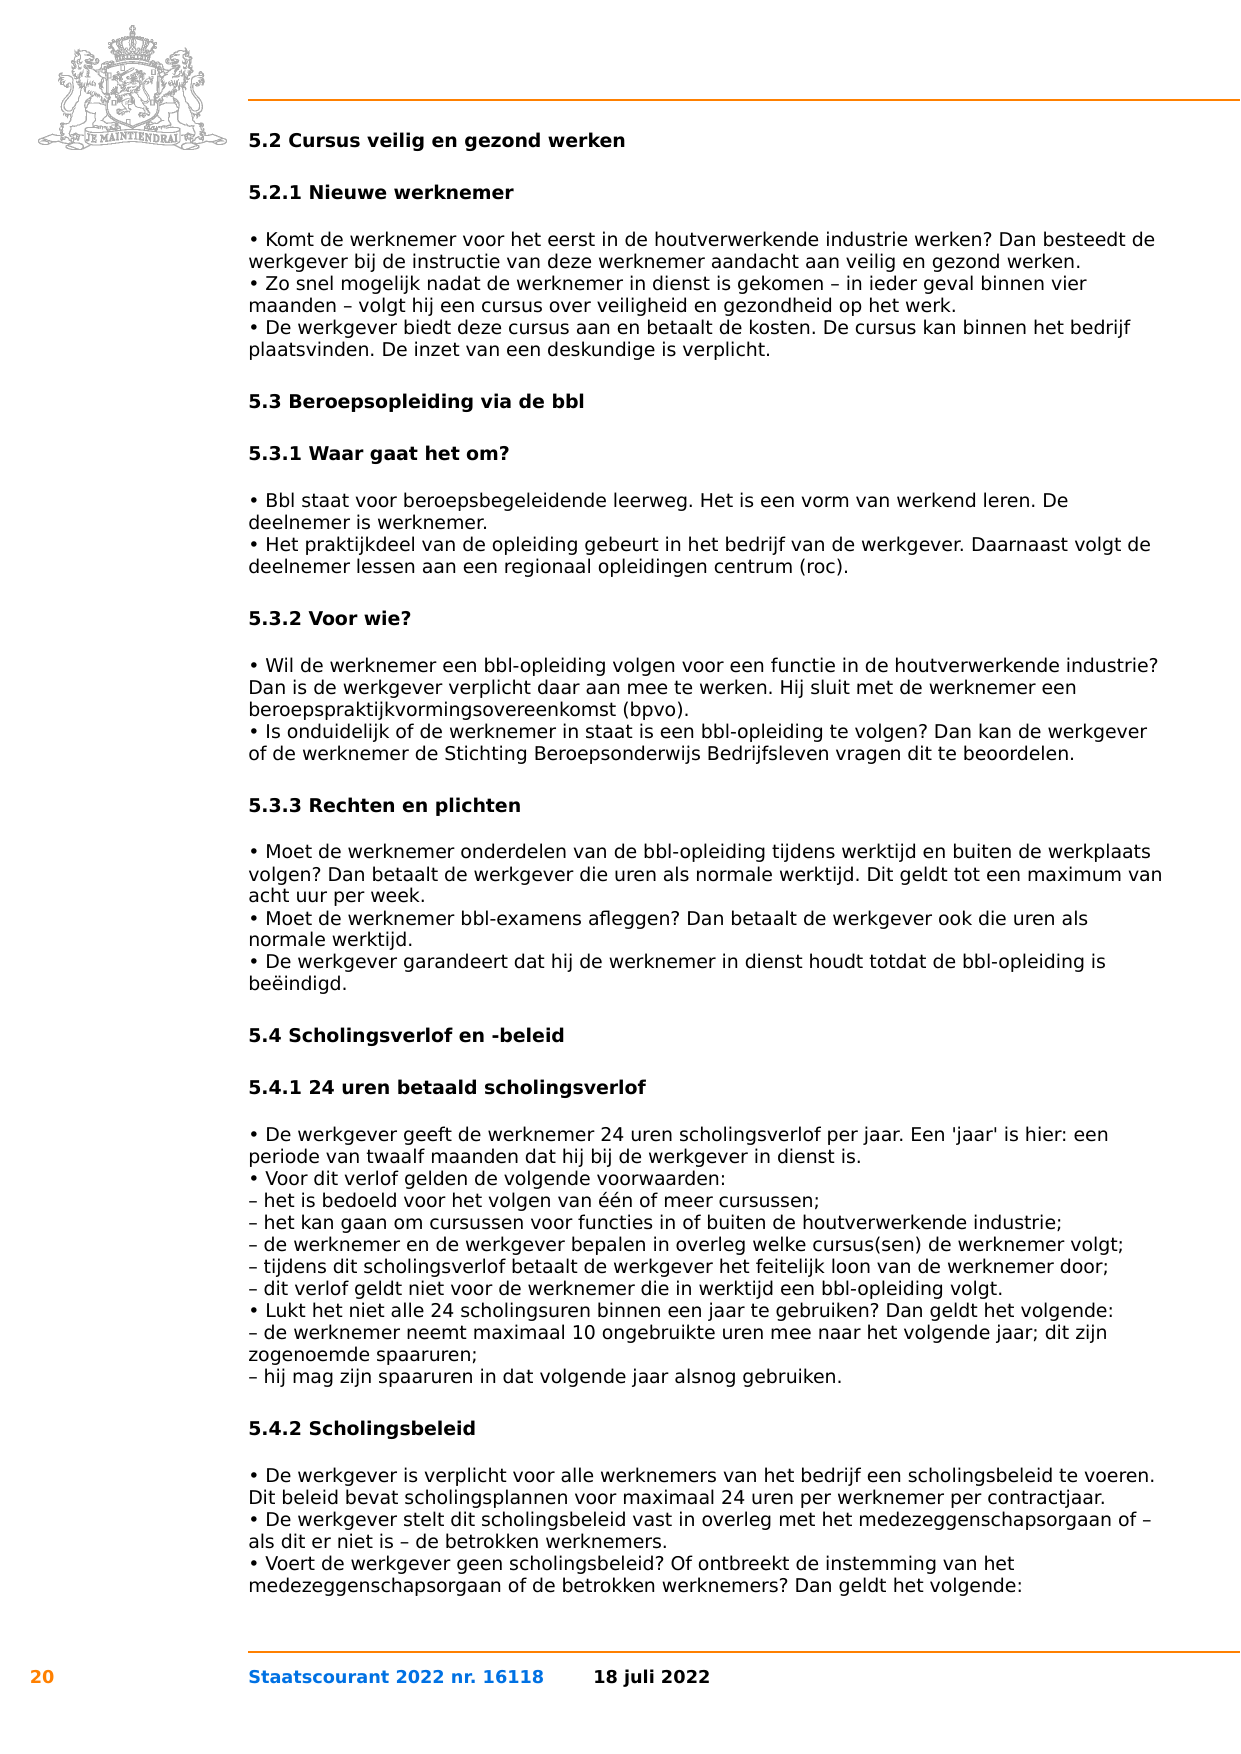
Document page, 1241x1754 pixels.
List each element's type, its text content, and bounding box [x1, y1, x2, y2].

text • Het praktijkdeel van de opleiding gebeurt in het bedrijf van de werkgever. Daarnaast volgt de deelnemer lessen aan een regionaal opleidingen centrum (roc). [248, 534, 1163, 578]
text – het kan gaan om cursussen voor functies in of buiten de houtverwerkende industrie; [248, 1212, 1163, 1234]
text • Voert de werkgever geen scholingsbeleid? Of ontbreekt de instemming van het medezeggenschapsorgaan of de betrokken werknemers? Dan geldt het volgende: [248, 1553, 1163, 1597]
subtitle 5.3.3 Rechten en plichten [248, 794, 1163, 816]
text – de werknemer en de werkgever bepalen in overleg welke cursus(sen) de werknemer volgt; [248, 1234, 1163, 1256]
subtitle 5.3.1 Waar gaat het om? [248, 443, 1163, 465]
text • Moet de werknemer onderdelen van de bbl-opleiding tijdens werktijd en buiten de werkplaats volgen? Dan betaalt de werkgever die uren als normale werktijd. Dit geldt tot een maximum van acht uur per week. [248, 841, 1163, 907]
picture [38, 25, 227, 150]
text – hij mag zijn spaaruren in dat volgende jaar alsnog gebruiken. [248, 1366, 1163, 1388]
text • De werkgever biedt deze cursus aan en betaalt de kosten. De cursus kan binnen het bedrijf plaatsvinden. De inzet van een deskundige is verplicht. [248, 317, 1163, 361]
text • Zo snel mogelijk nadat de werknemer in dienst is gekomen – in ieder geval binnen vier maanden – volgt hij een cursus over veiligheid en gezondheid op het werk. [248, 273, 1163, 317]
subtitle 5.4 Scholingsverlof en -beleid [248, 1025, 1163, 1047]
text • Is onduidelijk of de werknemer in staat is een bbl-opleiding te volgen? Dan kan de werkgever of de werknemer de Stichting Beroepsonderwijs Bedrijfsleven vragen dit te beoordelen. [248, 721, 1163, 764]
text – de werknemer neemt maximaal 10 ongebruikte uren mee naar het volgende jaar; dit zijn zogenoemde spaaruren; [248, 1322, 1163, 1366]
text • De werkgever geeft de werknemer 24 uren scholingsverlof per jaar. Een 'jaar' is hier: een periode van twaalf maanden dat hij bij de werkgever in dienst is. [248, 1124, 1163, 1168]
text • De werkgever stelt dit scholingsbeleid vast in overleg met het medezeggenschapsorgaan of – als dit er niet is – de betrokken werknemers. [248, 1509, 1163, 1553]
subtitle 5.4.2 Scholingsbeleid [248, 1418, 1163, 1440]
text • Lukt het niet alle 24 scholingsuren binnen een jaar te gebruiken? Dan geldt het volgende: [248, 1300, 1163, 1322]
subtitle 5.2.1 Nieuwe werknemer [248, 182, 1163, 204]
subtitle 5.2 Cursus veilig en gezond werken [248, 130, 1163, 152]
text • Komt de werknemer voor het eerst in de houtverwerkende industrie werken? Dan besteedt de werkgever bij de instructie van deze werknemer aandacht aan veilig en gezond werken. [248, 229, 1163, 273]
text – tijdens dit scholingsverlof betaalt de werkgever het feitelijk loon van de werknemer door; [248, 1256, 1163, 1278]
text • De werkgever garandeert dat hij de werknemer in dienst houdt totdat de bbl-opleiding is beëindigd. [248, 951, 1163, 995]
text – dit verlof geldt niet voor de werknemer die in werktijd een bbl-opleiding volgt. [248, 1278, 1163, 1300]
text • Moet de werknemer bbl-examens afleggen? Dan betaalt de werkgever ook die uren als normale werktijd. [248, 907, 1163, 951]
text – het is bedoeld voor het volgen van één of meer cursussen; [248, 1190, 1163, 1212]
subtitle 5.3 Beroepsopleiding via de bbl [248, 391, 1163, 413]
text • Wil de werknemer een bbl-opleiding volgen voor een functie in de houtverwerkende industrie? Dan is de werkgever verplicht daar aan mee te werken. Hij sluit met de werknemer een beroepspraktijkvormingsovereenkomst (bpvo). [248, 654, 1163, 721]
text • Bbl staat voor beroepsbegeleidende leerweg. Het is een vorm van werkend leren. De deelnemer is werknemer. [248, 490, 1163, 534]
subtitle 5.4.1 24 uren betaald scholingsverlof [248, 1077, 1163, 1099]
subtitle 5.3.2 Voor wie? [248, 608, 1163, 629]
text • Voor dit verlof gelden de volgende voorwaarden: [248, 1168, 1163, 1190]
text • De werkgever is verplicht voor alle werknemers van het bedrijf een scholingsbeleid te voeren. Dit beleid bevat scholingsplannen voor maximaal 24 uren per werknemer per contractjaar. [248, 1465, 1163, 1509]
